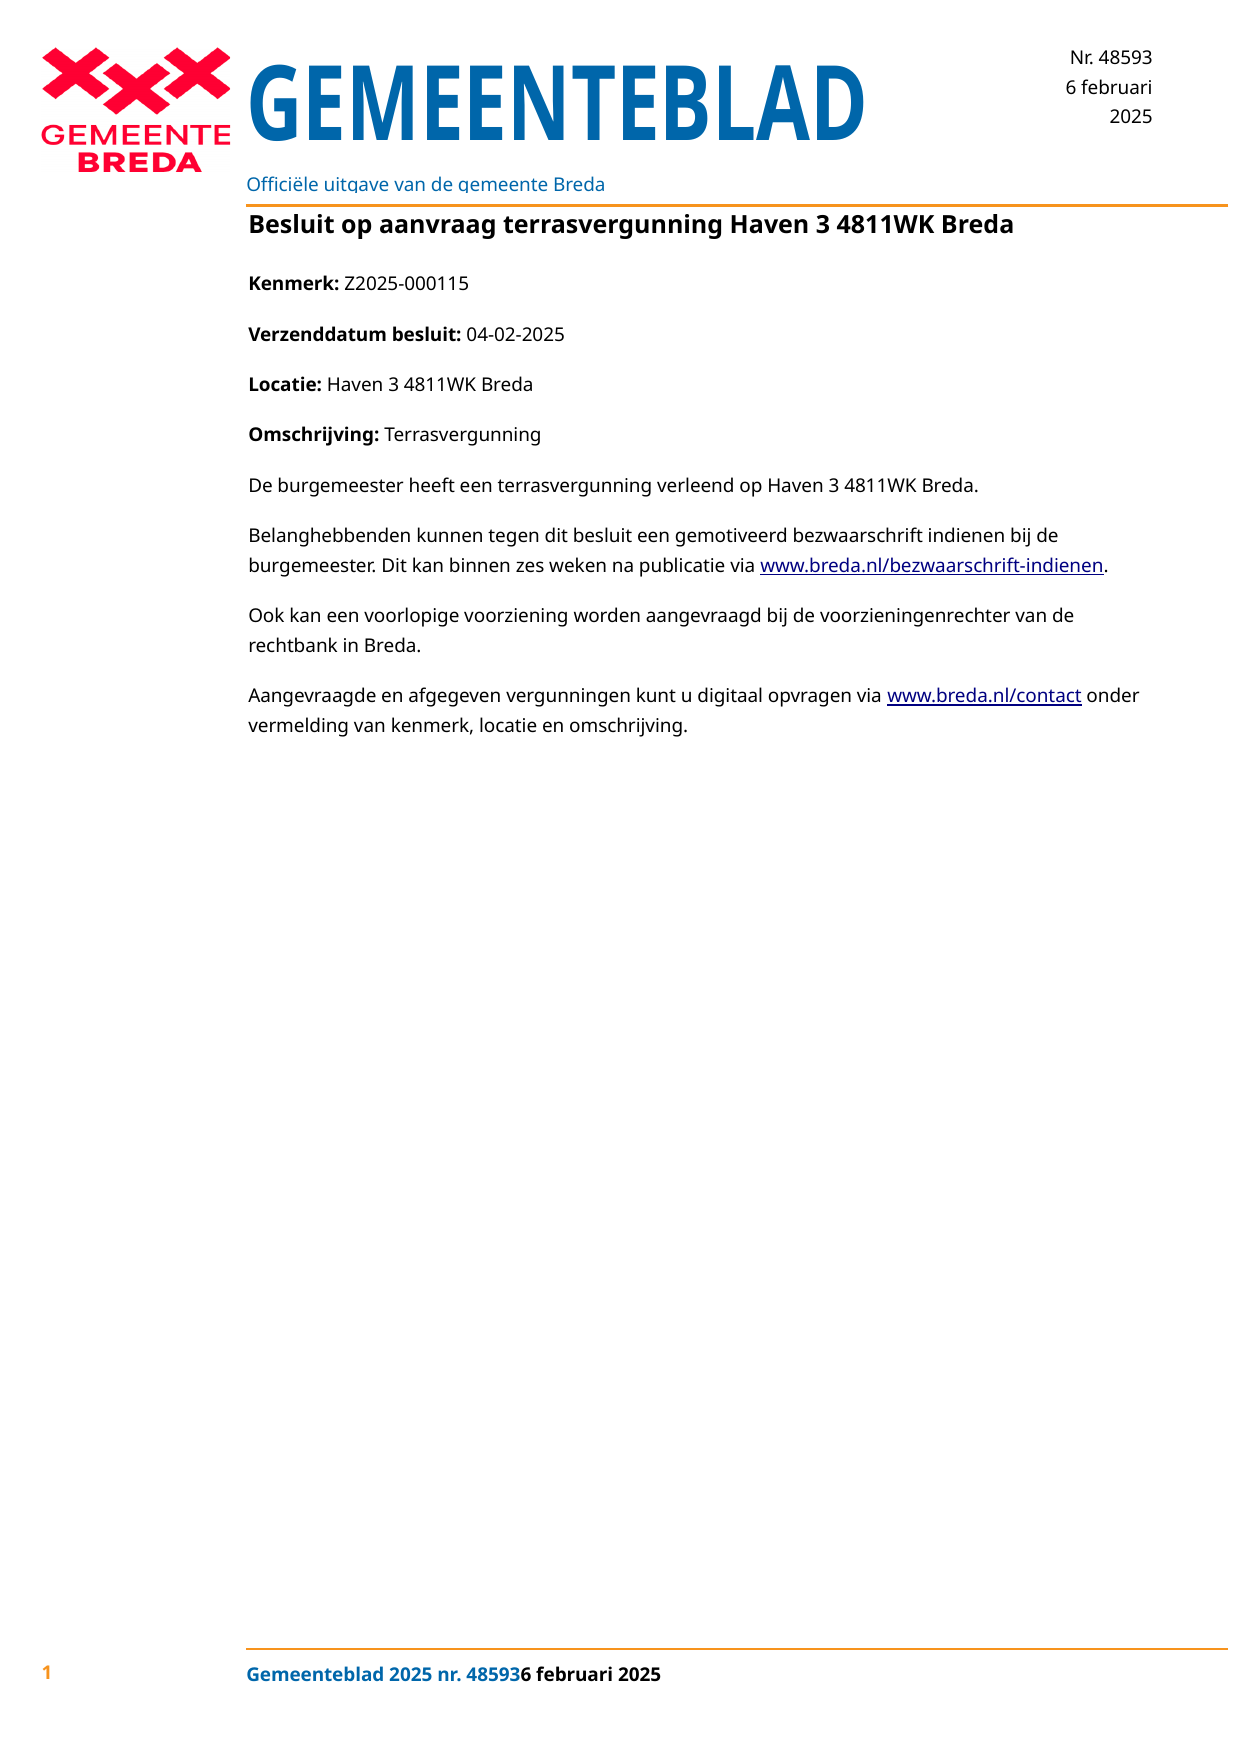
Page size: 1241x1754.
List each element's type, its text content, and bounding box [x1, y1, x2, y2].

text Aangevraagde en afgegeven vergunningen kunt u digitaal opvragen via www.breda.nl/contact onder vermelding van kenmerk, locatie en omschrijving. [248, 682, 1152, 738]
text Verzenddatum besluit: 04-02-2025 [248, 321, 1152, 346]
text Kenmerk: Z2025-000115 [248, 270, 1152, 296]
text Besluit op aanvraag terrasvergunning Haven 3 4811WK Breda [248, 207, 1152, 241]
text Ook kan een voorlopige voorziening worden aangevraagd bij de voorzieningenrechter van de rechtbank in Breda. [248, 602, 1152, 658]
picture [41, 47, 231, 172]
text Belanghebbenden kunnen tegen dit besluit een gemotiveerd bezwaarschrift indienen bij de burgemeester. Dit kan binnen zes weken na publicatie via www.breda.nl/bezwaarschrift-indienen. [248, 522, 1152, 578]
text De burgemeester heeft een terrasvergunning verleend op Haven 3 4811WK Breda. [248, 472, 1152, 498]
text Locatie: Haven 3 4811WK Breda [248, 371, 1152, 397]
text Omschrijving: Terrasvergunning [248, 422, 1152, 447]
